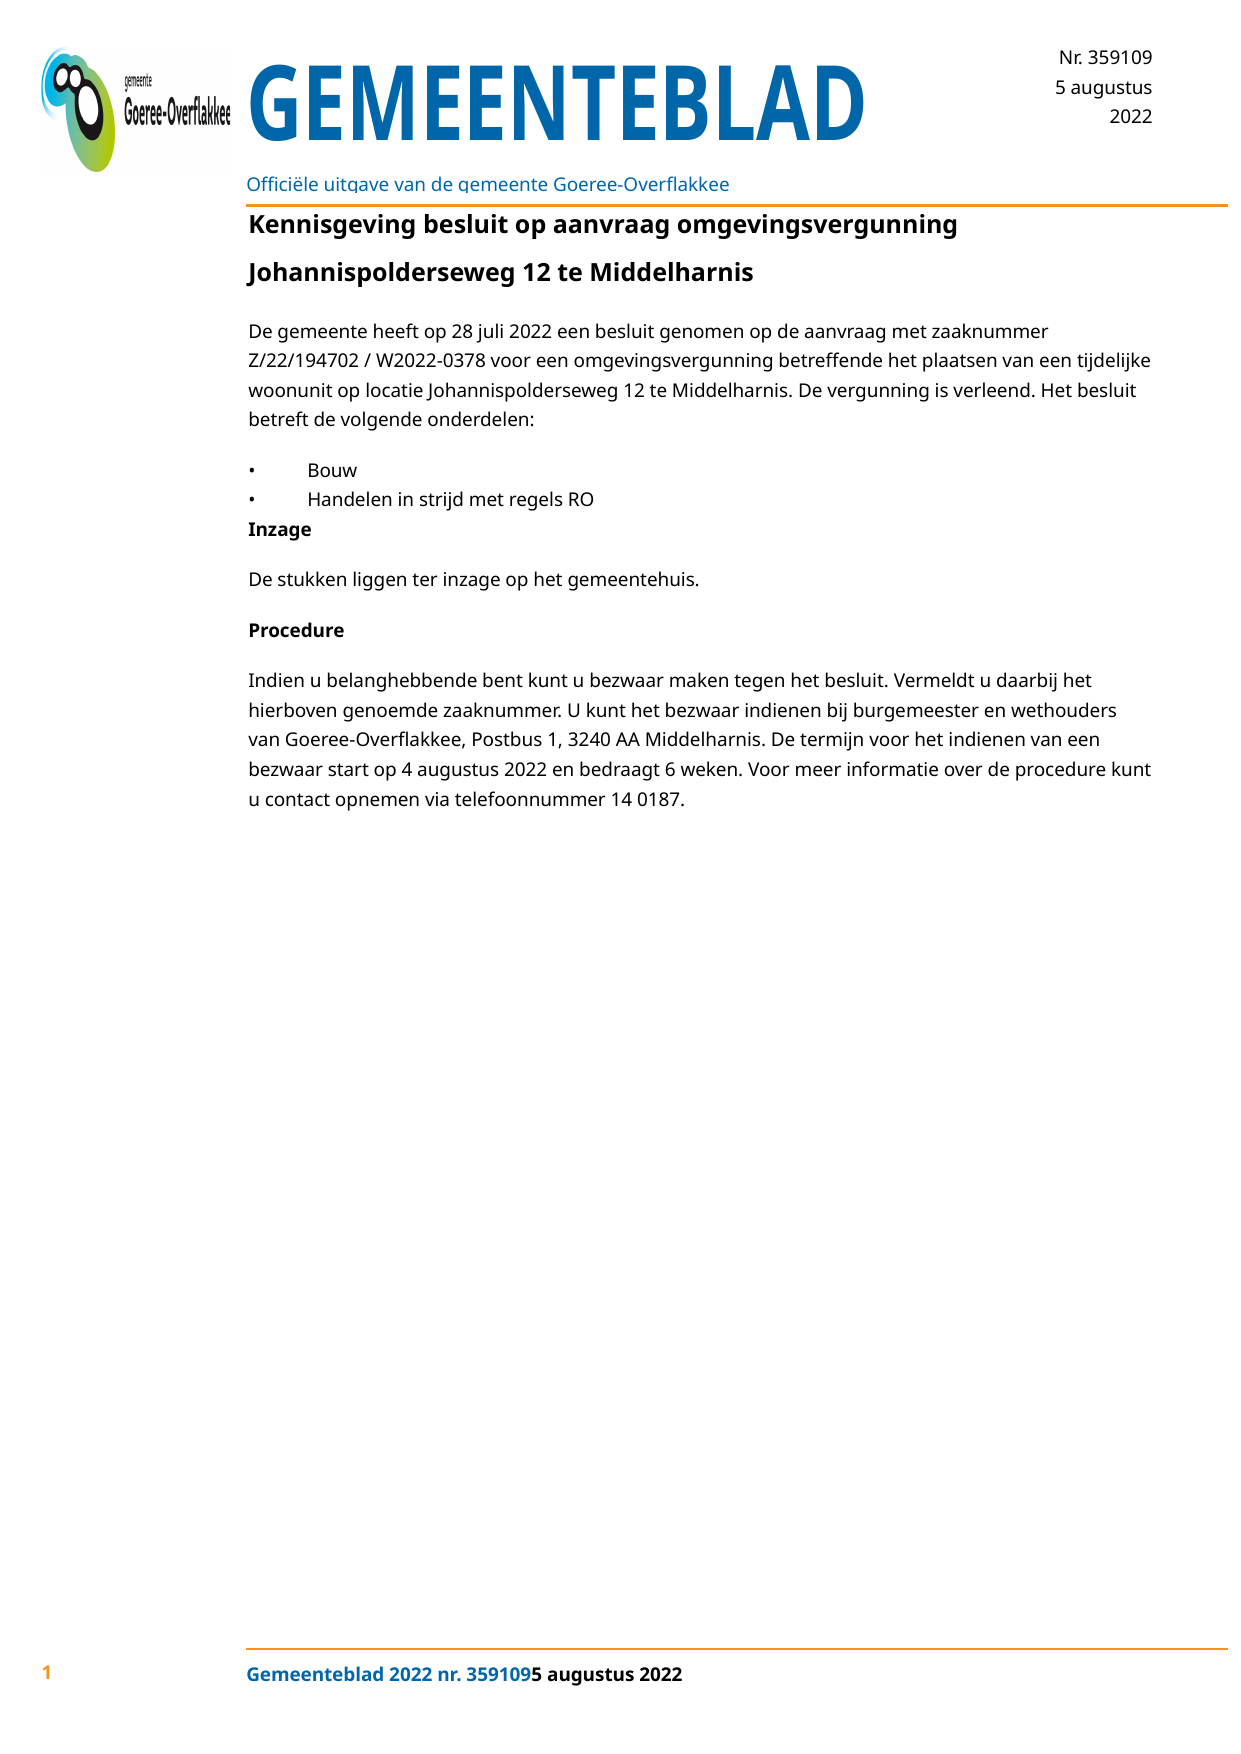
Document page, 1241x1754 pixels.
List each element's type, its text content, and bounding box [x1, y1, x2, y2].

list Handelen in strijd met regels RO [248, 487, 1152, 512]
picture [41, 47, 231, 172]
text Inzage [248, 516, 1152, 542]
text Indien u belanghebbende bent kunt u bezwaar maken tegen het besluit. Vermeldt u daarbij het hierboven genoemde zaaknummer. U kunt het bezwaar indienen bij burgemeester en wethouders van Goeree-Overflakkee, Postbus 1, 3240 AA Middelharnis. De termijn voor het indienen van een bezwaar start op 4 augustus 2022 en bedraagt 6 weken. Voor meer informatie over de procedure kunt u contact opnemen via telefoonnummer 14 0187. [248, 667, 1152, 812]
text Procedure [248, 617, 1152, 643]
list Bouw [248, 457, 1152, 483]
text De gemeente heeft op 28 juli 2022 een besluit genomen op de aanvraag met zaaknummer Z/22/194702 / W2022-0378 voor een omgevingsvergunning betreffende het plaatsen van een tijdelijke woonunit op locatie Johannispolderseweg 12 te Middelharnis. De vergunning is verleend. Het besluit betreft de volgende onderdelen: [248, 318, 1152, 432]
text Kennisgeving besluit op aanvraag omgevingsvergunning Johannispolderseweg 12 te Middelharnis [248, 207, 1152, 288]
text De stukken liggen ter inzage op het gemeentehuis. [248, 567, 1152, 592]
